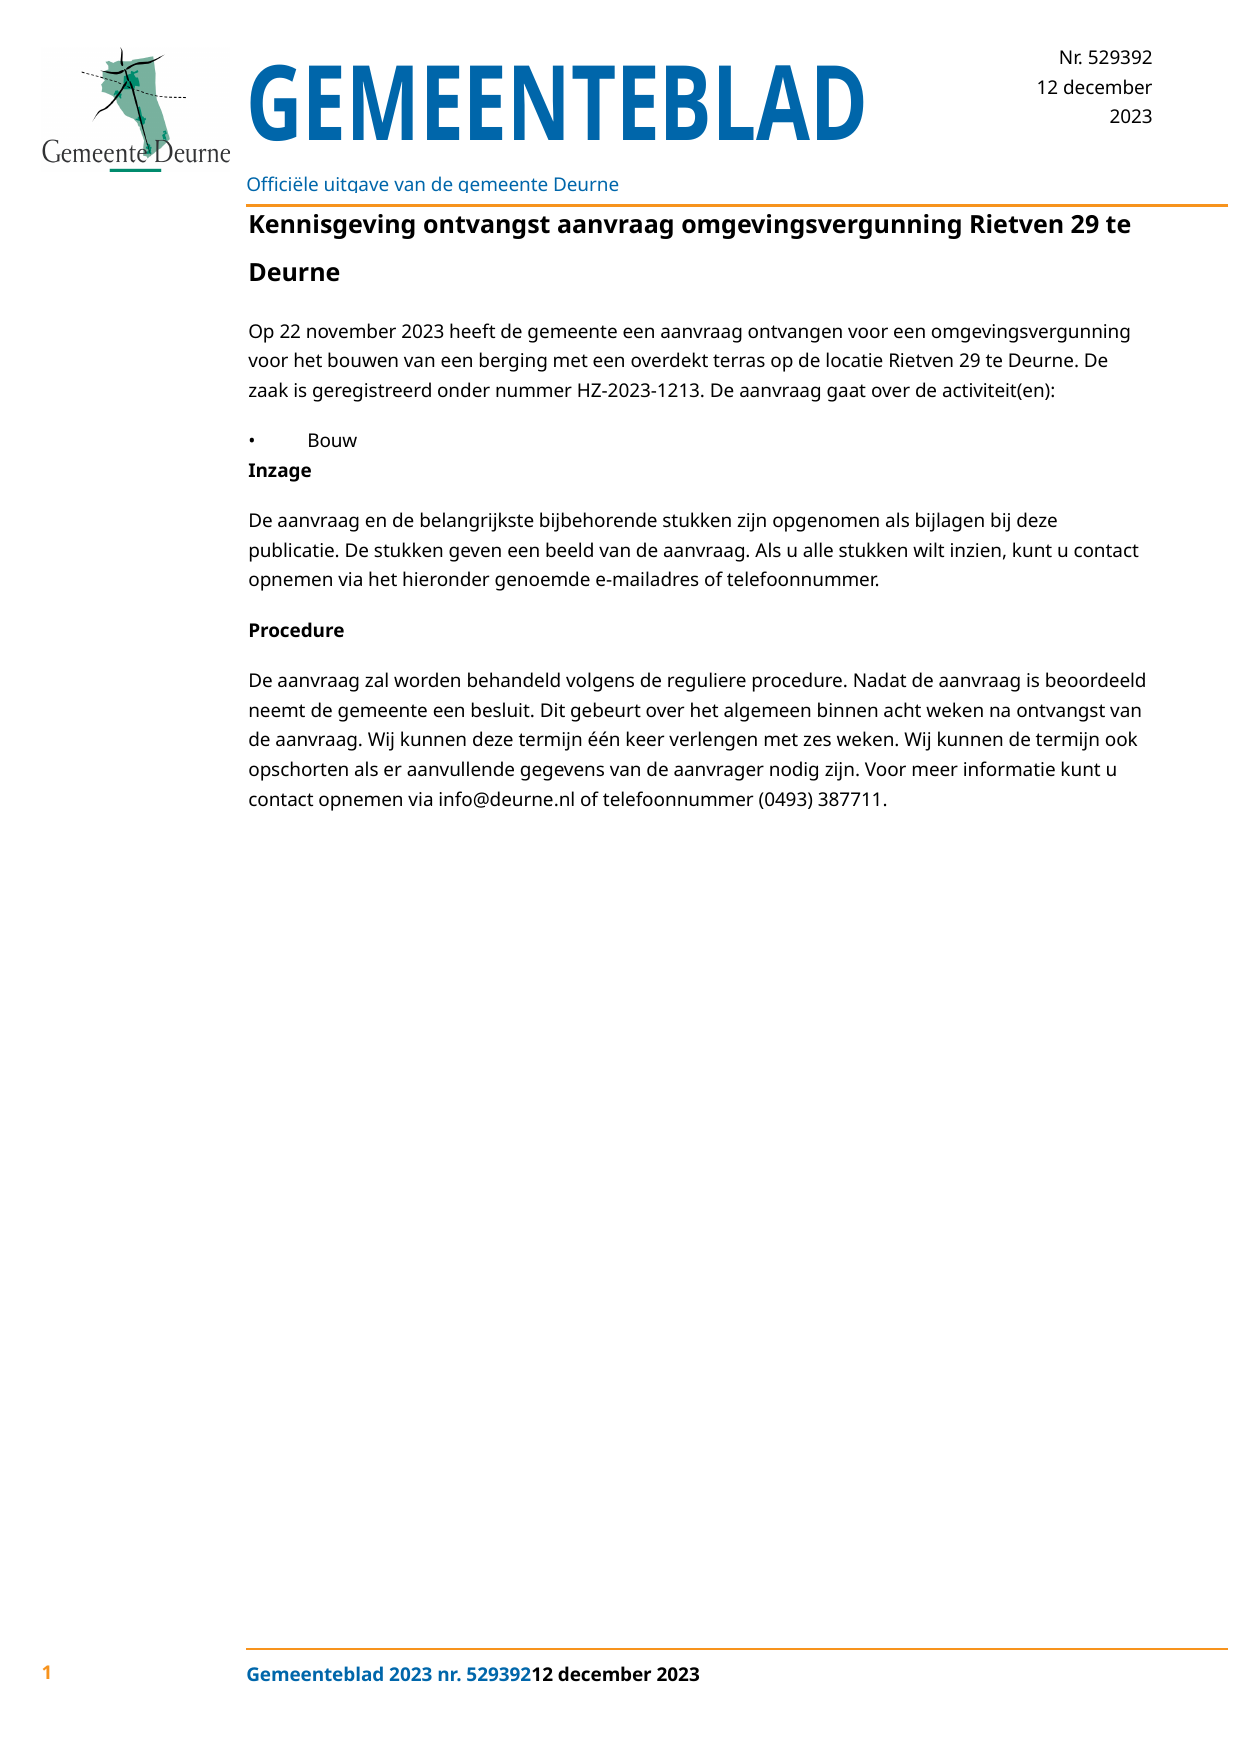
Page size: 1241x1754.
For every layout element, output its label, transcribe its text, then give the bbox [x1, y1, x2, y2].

text Inzage [248, 457, 1152, 483]
text Kennisgeving ontvangst aanvraag omgevingsvergunning Rietven 29 te Deurne [248, 207, 1152, 288]
text De aanvraag en de belangrijkste bijbehorende stukken zijn opgenomen als bijlagen bij deze publicatie. De stukken geven een beeld van de aanvraag. Als u alle stukken wilt inzien, kunt u contact opnemen via het hieronder genoemde e-mailadres of telefoonnummer. [248, 507, 1152, 592]
text Procedure [248, 617, 1152, 643]
text Op 22 november 2023 heeft de gemeente een aanvraag ontvangen voor een omgevingsvergunning voor het bouwen van een berging met een overdekt terras op de locatie Rietven 29 te Deurne. De zaak is geregistreerd onder nummer HZ-2023-1213. De aanvraag gaat over de activiteit(en): [248, 318, 1152, 403]
picture [41, 47, 231, 172]
text De aanvraag zal worden behandeld volgens de reguliere procedure. Nadat de aanvraag is beoordeeld neemt de gemeente een besluit. Dit gebeurt over het algemeen binnen acht weken na ontvangst van de aanvraag. Wij kunnen deze termijn één keer verlengen met zes weken. Wij kunnen de termijn ook opschorten als er aanvullende gegevens van de aanvrager nodig zijn. Voor meer informatie kunt u contact opnemen via info@deurne.nl of telefoonnummer (0493) 387711. [248, 667, 1152, 812]
list Bouw [248, 427, 1152, 453]
